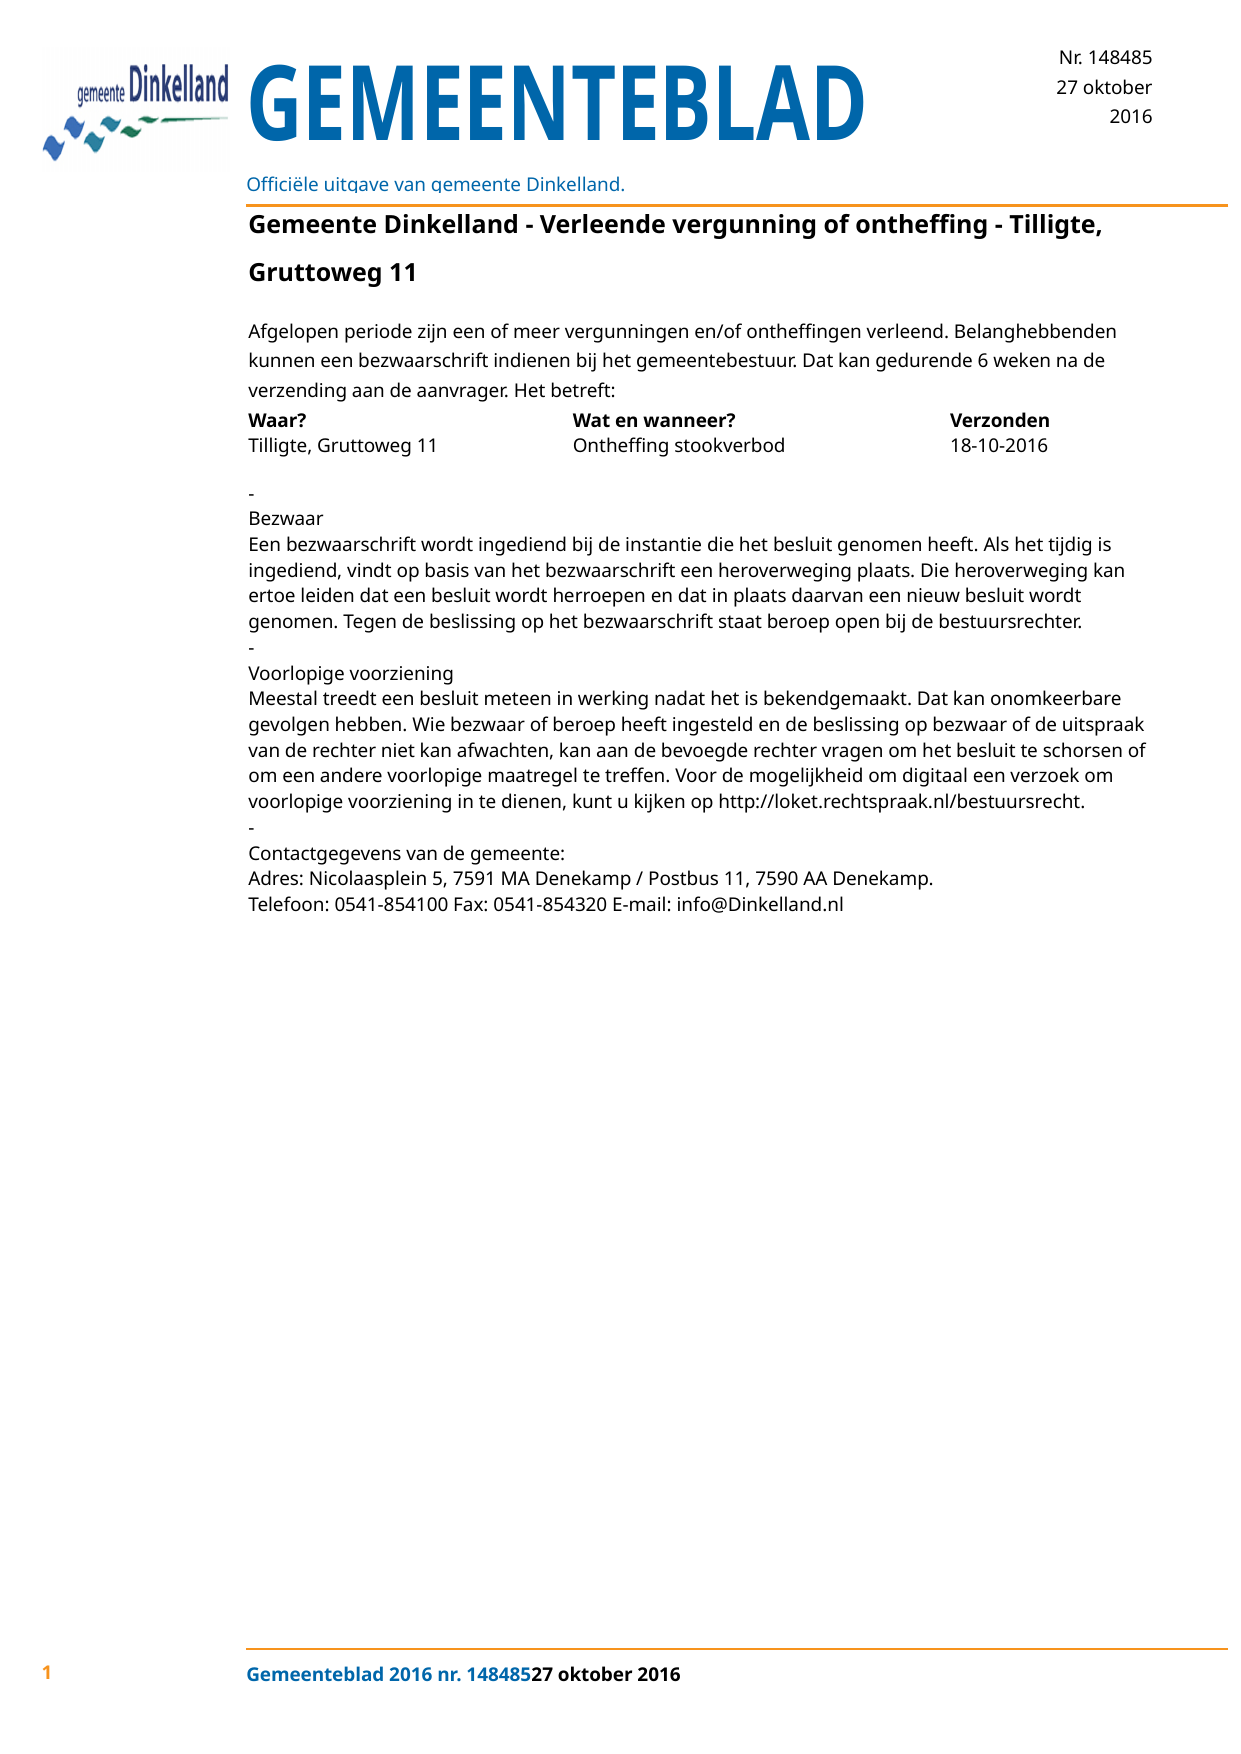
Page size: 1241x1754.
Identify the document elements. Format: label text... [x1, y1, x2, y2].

table_cell Tilligte, Gruttoweg 11 [248, 433, 573, 458]
picture [41, 47, 231, 172]
table_header Verzonden [950, 407, 1152, 432]
table_header Waar? [248, 407, 573, 432]
text Bezwaar [248, 505, 1152, 531]
text Voorlopige voorziening [248, 660, 1152, 686]
text Telefoon: 0541-854100 Fax: 0541-854320 E-mail: info@Dinkelland.nl [248, 891, 1152, 917]
text Contactgegevens van de gemeente: [248, 840, 1152, 866]
text Afgelopen periode zijn een of meer vergunningen en/of ontheffingen verleend. Belanghebbenden kunnen een bezwaarschrift indienen bij het gemeentebestuur. Dat kan gedurende 6 weken na de verzending aan de aanvrager. Het betreft: [248, 318, 1152, 403]
text - [248, 634, 1152, 660]
table_cell 18-10-2016 [950, 433, 1152, 458]
text Een bezwaarschrift wordt ingediend bij de instantie die het besluit genomen heeft. Als het tijdig is ingediend, vindt op basis van het bezwaarschrift een heroverweging plaats. Die heroverweging kan ertoe leiden dat een besluit wordt herroepen en dat in plaats daarvan een nieuw besluit wordt genomen. Tegen de beslissing op het bezwaarschrift staat beroep open bij de bestuursrechter. [248, 531, 1152, 634]
text - [248, 480, 1152, 505]
text - [248, 814, 1152, 840]
table_cell Ontheffing stookverbod [573, 433, 950, 458]
text Adres: Nicolaasplein 5, 7591 MA Denekamp / Postbus 11, 7590 AA Denekamp. [248, 866, 1152, 891]
text Gemeente Dinkelland - Verleende vergunning of ontheffing - Tilligte, Gruttoweg 11 [248, 207, 1152, 288]
table_header Wat en wanneer? [573, 407, 950, 432]
text Meestal treedt een besluit meteen in werking nadat het is bekendgemaakt. Dat kan onomkeerbare gevolgen hebben. Wie bezwaar of beroep heeft ingesteld en de beslissing op bezwaar of de uitspraak van de rechter niet kan afwachten, kan aan de bevoegde rechter vragen om het besluit te schorsen of om een andere voorlopige maatregel te treffen. Voor de mogelijkheid om digitaal een verzoek om voorlopige voorziening in te dienen, kunt u kijken op http://loket.rechtspraak.nl/bestuursrecht. [248, 686, 1152, 814]
